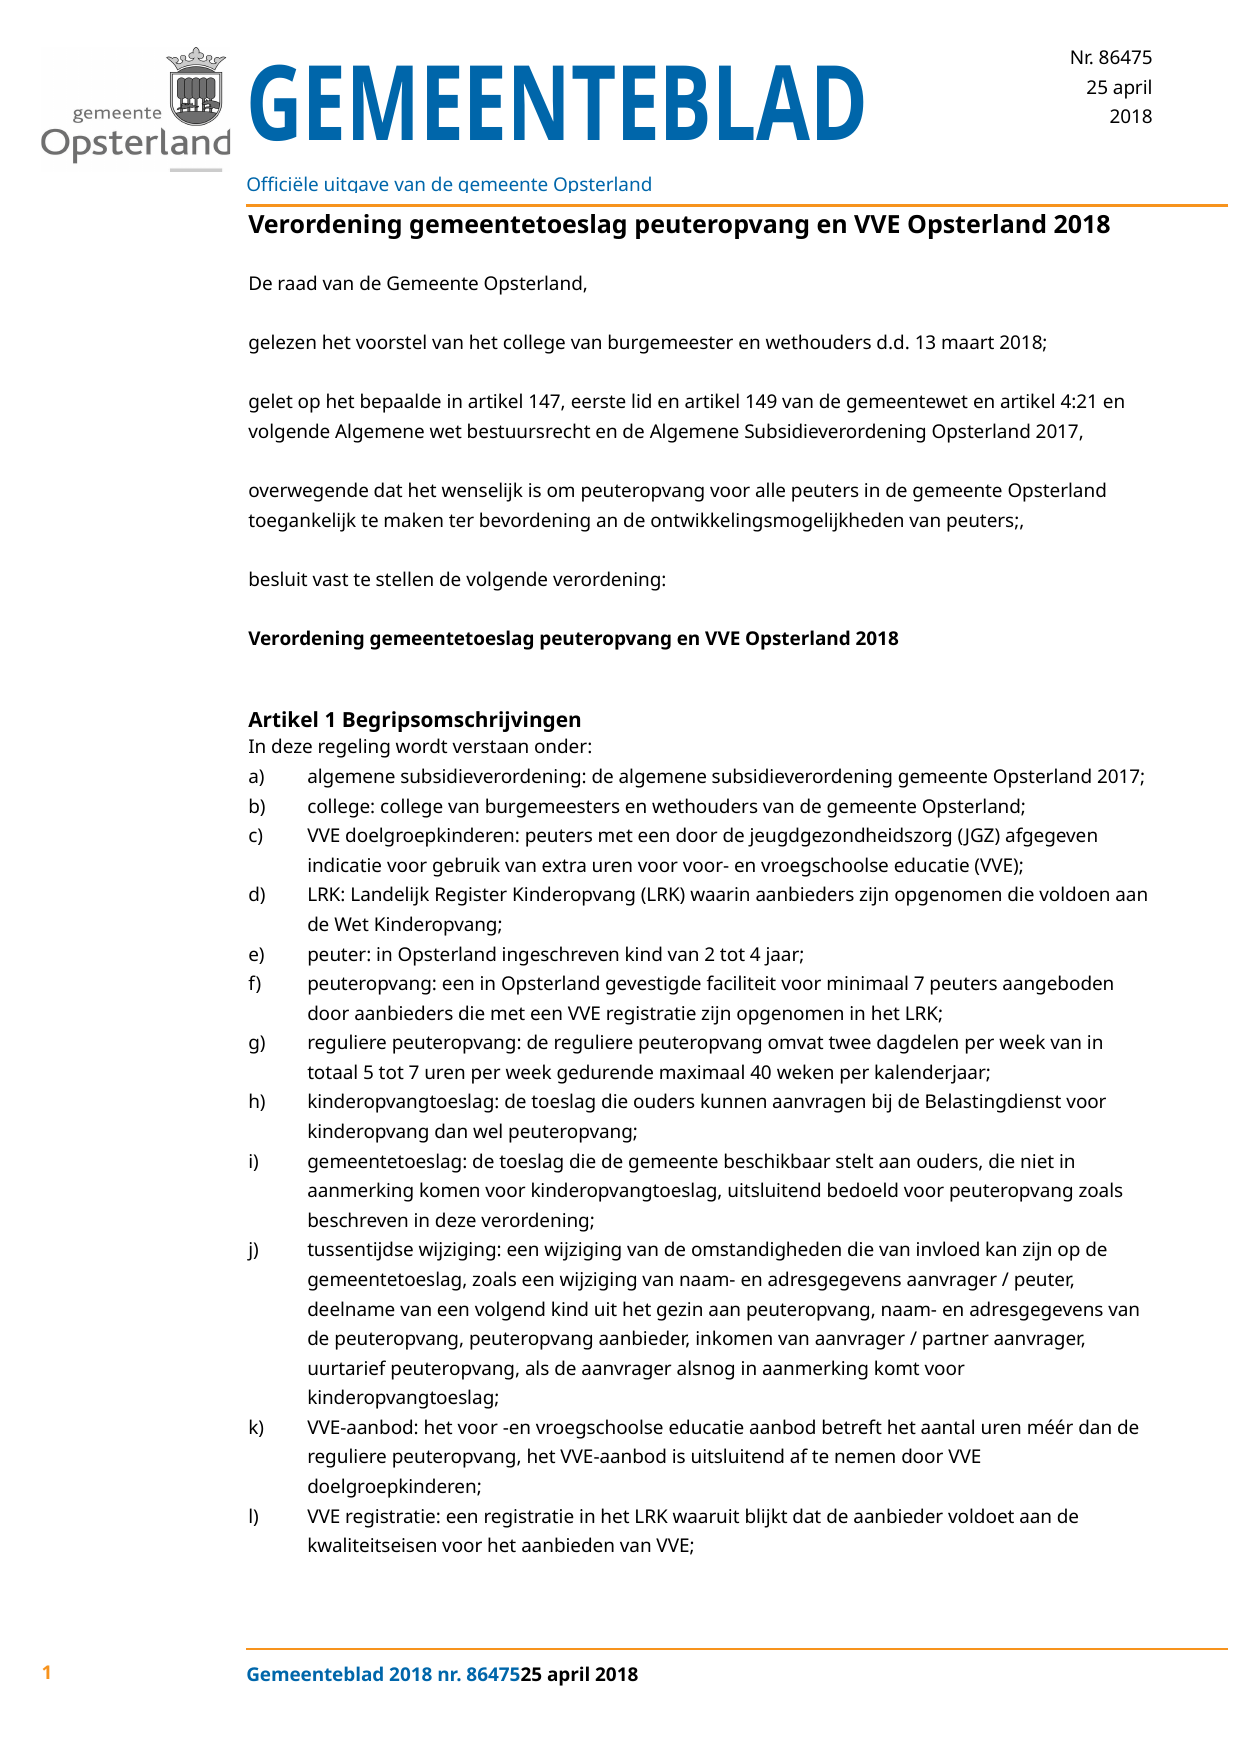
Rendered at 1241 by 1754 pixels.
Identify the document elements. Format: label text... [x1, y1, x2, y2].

text besluit vast te stellen de volgende verordening: [248, 566, 1152, 592]
list algemene subsidieverordening: de algemene subsidieverordening gemeente Opsterland 2017; [248, 763, 1152, 789]
text Verordening gemeentetoeslag peuteropvang en VVE Opsterland 2018 [248, 625, 1152, 651]
list tussentijdse wijziging: een wijziging van de omstandigheden die van invloed kan zijn op de gemeentetoeslag, zoals een wijziging van naam- en adresgegevens aanvrager / peuter, deelname van een volgend kind uit het gezin aan peuteropvang, naam- en adresgegevens van de peuteropvang, peuteropvang aanbieder, inkomen van aanvrager / partner aanvrager, uurtarief peuteropvang, als de aanvrager alsnog in aanmerking komt voor kinderopvangtoeslag; [248, 1237, 1152, 1410]
list gemeentetoeslag: de toeslag die de gemeente beschikbaar stelt aan ouders, die niet in aanmerking komen voor kinderopvangtoeslag, uitsluitend bedoeld voor peuteropvang zoals beschreven in deze verordening; [248, 1148, 1152, 1233]
list peuteropvang: een in Opsterland gevestigde faciliteit voor minimaal 7 peuters aangeboden door aanbieders die met een VVE registratie zijn opgenomen in het LRK; [248, 970, 1152, 1026]
text In deze regeling wordt verstaan onder: [248, 734, 1152, 759]
list reguliere peuteropvang: de reguliere peuteropvang omvat twee dagdelen per week van in totaal 5 tot 7 uren per week gedurende maximaal 40 weken per kalenderjaar; [248, 1029, 1152, 1085]
list VVE doelgroepkinderen: peuters met een door de jeugdgezondheidszorg (JGZ) afgegeven indicatie voor gebruik van extra uren voor voor- en vroegschoolse educatie (VVE); [248, 822, 1152, 878]
text De raad van de Gemeente Opsterland, [248, 270, 1152, 296]
text overwegende dat het wenselijk is om peuteropvang voor alle peuters in de gemeente Opsterland toegankelijk te maken ter bevordening an de ontwikkelingsmogelijkheden van peuters;, [248, 477, 1152, 533]
list VVE-aanbod: het voor -en vroegschoolse educatie aanbod betreft het aantal uren méér dan de reguliere peuteropvang, het VVE-aanbod is uitsluitend af te nemen door VVE doelgroepkinderen; [248, 1414, 1152, 1499]
picture [41, 47, 231, 172]
text gelezen het voorstel van het college van burgemeester en wethouders d.d. 13 maart 2018; [248, 329, 1152, 355]
list VVE registratie: een registratie in het LRK waaruit blijkt dat de aanbieder voldoet aan de kwaliteitseisen voor het aanbieden van VVE; [248, 1503, 1152, 1558]
list college: college van burgemeesters en wethouders van de gemeente Opsterland; [248, 793, 1152, 819]
text gelet op het bepaalde in artikel 147, eerste lid en artikel 149 van de gemeentewet en artikel 4:21 en volgende Algemene wet bestuursrecht en de Algemene Subsidieverordening Opsterland 2017, [248, 389, 1152, 444]
text Verordening gemeentetoeslag peuteropvang en VVE Opsterland 2018 [248, 207, 1152, 241]
list LRK: Landelijk Register Kinderopvang (LRK) waarin aanbieders zijn opgenomen die voldoen aan de Wet Kinderopvang; [248, 882, 1152, 937]
text Artikel 1 Begripsomschrijvingen [248, 705, 1152, 734]
list kinderopvangtoeslag: de toeslag die ouders kunnen aanvragen bij de Belastingdienst voor kinderopvang dan wel peuteropvang; [248, 1089, 1152, 1144]
list peuter: in Opsterland ingeschreven kind van 2 tot 4 jaar; [248, 941, 1152, 967]
